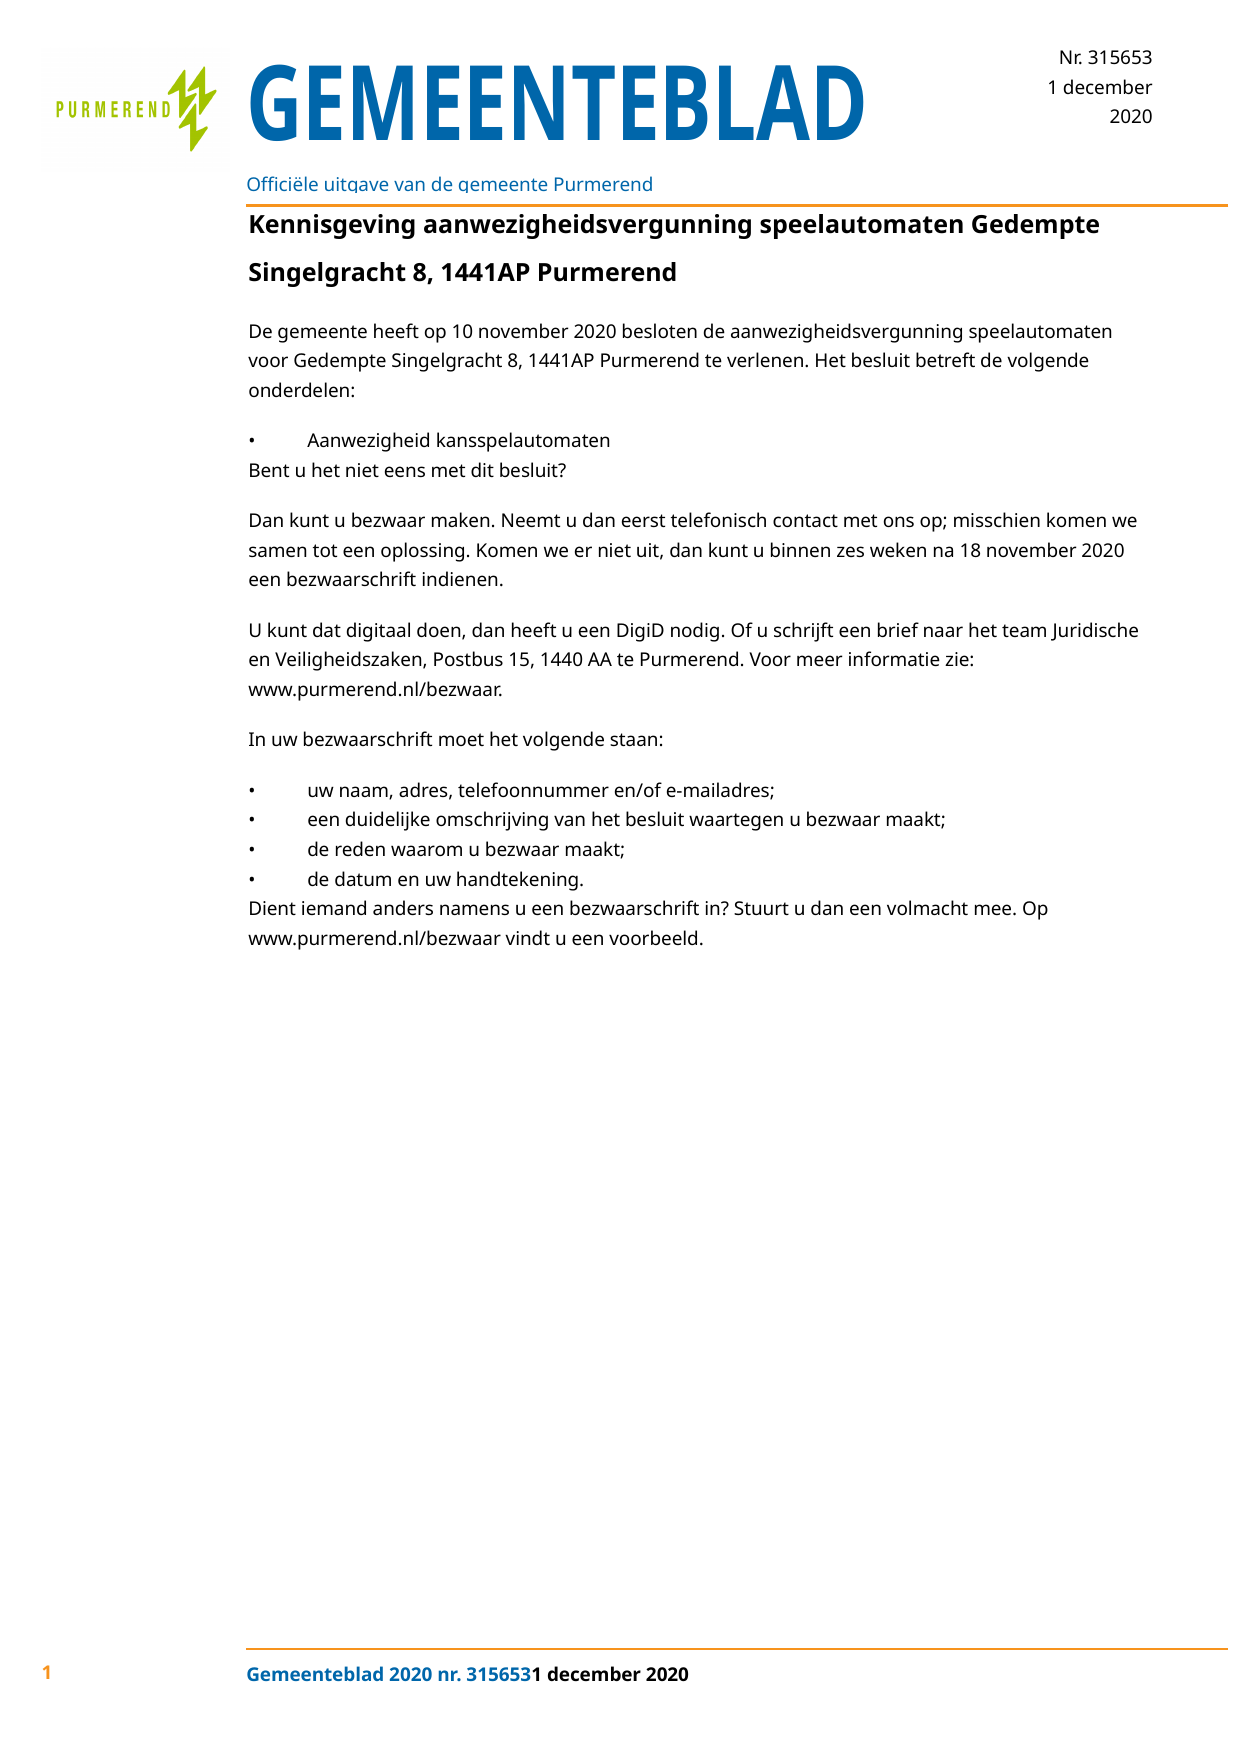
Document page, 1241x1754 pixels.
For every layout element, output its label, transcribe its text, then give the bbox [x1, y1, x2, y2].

text U kunt dat digitaal doen, dan heeft u een DigiD nodig. Of u schrijft een brief naar het team Juridische en Veiligheidszaken, Postbus 15, 1440 AA te Purmerend. Voor meer informatie zie: www.purmerend.nl/bezwaar. [248, 617, 1152, 702]
list de reden waarom u bezwaar maakt; [248, 836, 1152, 862]
picture [41, 47, 231, 172]
text Dient iemand anders namens u een bezwaarschrift in? Stuurt u dan een volmacht mee. Op www.purmerend.nl/bezwaar vindt u een voorbeeld. [248, 895, 1152, 951]
list Aanwezigheid kansspelautomaten [248, 427, 1152, 453]
text De gemeente heeft op 10 november 2020 besloten de aanwezigheidsvergunning speelautomaten voor Gedempte Singelgracht 8, 1441AP Purmerend te verlenen. Het besluit betreft de volgende onderdelen: [248, 318, 1152, 403]
text Dan kunt u bezwaar maken. Neemt u dan eerst telefonisch contact met ons op; misschien komen we samen tot een oplossing. Komen we er niet uit, dan kunt u binnen zes weken na 18 november 2020 een bezwaarschrift indienen. [248, 507, 1152, 592]
list uw naam, adres, telefoonnummer en/of e-mailadres; [248, 777, 1152, 803]
text In uw bezwaarschrift moet het volgende staan: [248, 727, 1152, 752]
list een duidelijke omschrijving van het besluit waartegen u bezwaar maakt; [248, 807, 1152, 832]
list de datum en uw handtekening. [248, 866, 1152, 892]
text Bent u het niet eens met dit besluit? [248, 457, 1152, 483]
text Kennisgeving aanwezigheidsvergunning speelautomaten Gedempte Singelgracht 8, 1441AP Purmerend [248, 207, 1152, 288]
